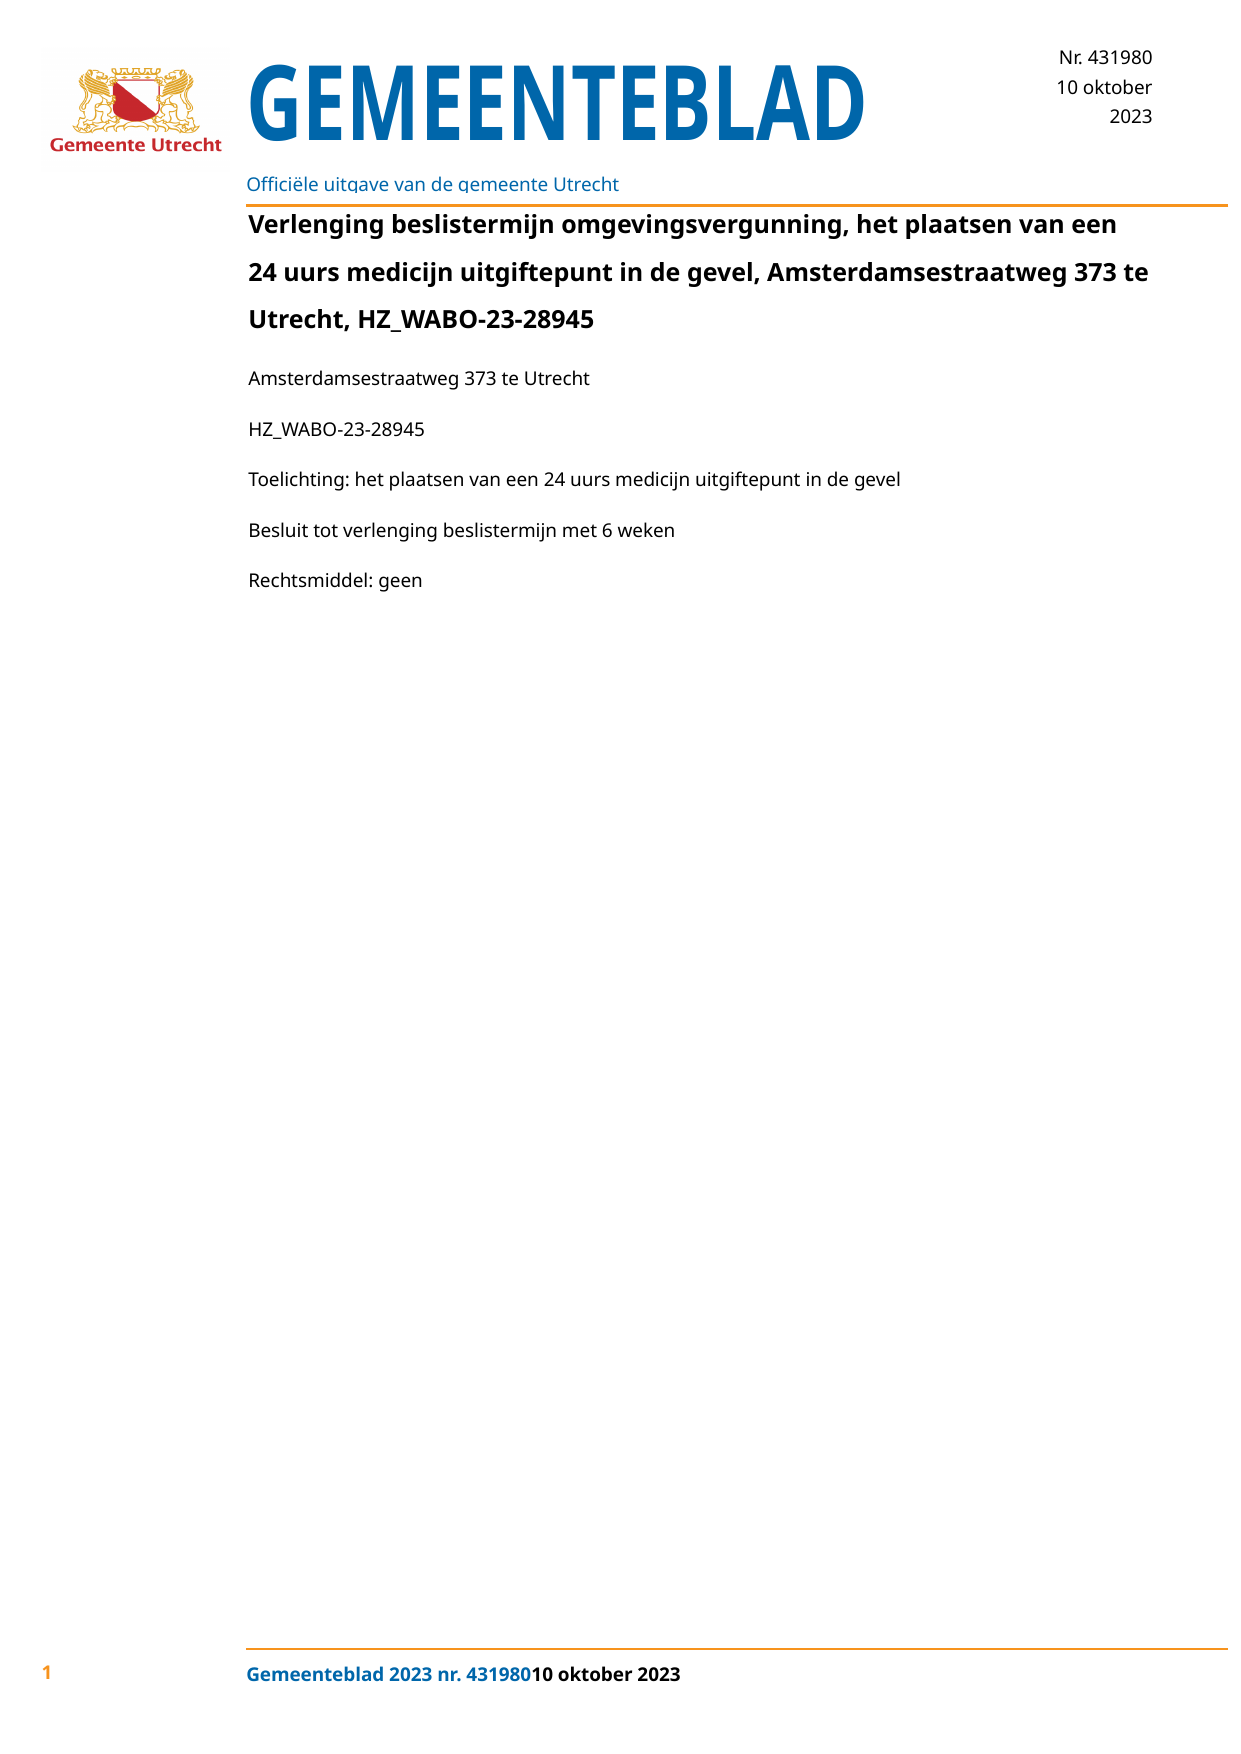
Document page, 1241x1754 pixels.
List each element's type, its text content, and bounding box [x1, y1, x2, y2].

text Amsterdamsestraatweg 373 te Utrecht [248, 366, 1152, 391]
picture [41, 47, 231, 172]
text Besluit tot verlenging beslistermijn met 6 weken [248, 517, 1152, 542]
text Rechtsmiddel: geen [248, 567, 1152, 593]
text Verlenging beslistermijn omgevingsvergunning, het plaatsen van een 24 uurs medicijn uitgiftepunt in de gevel, Amsterdamsestraatweg 373 te Utrecht, HZ_WABO-23-28945 [248, 207, 1152, 336]
text HZ_WABO-23-28945 [248, 416, 1152, 442]
text Toelichting: het plaatsen van een 24 uurs medicijn uitgiftepunt in de gevel [248, 466, 1152, 492]
